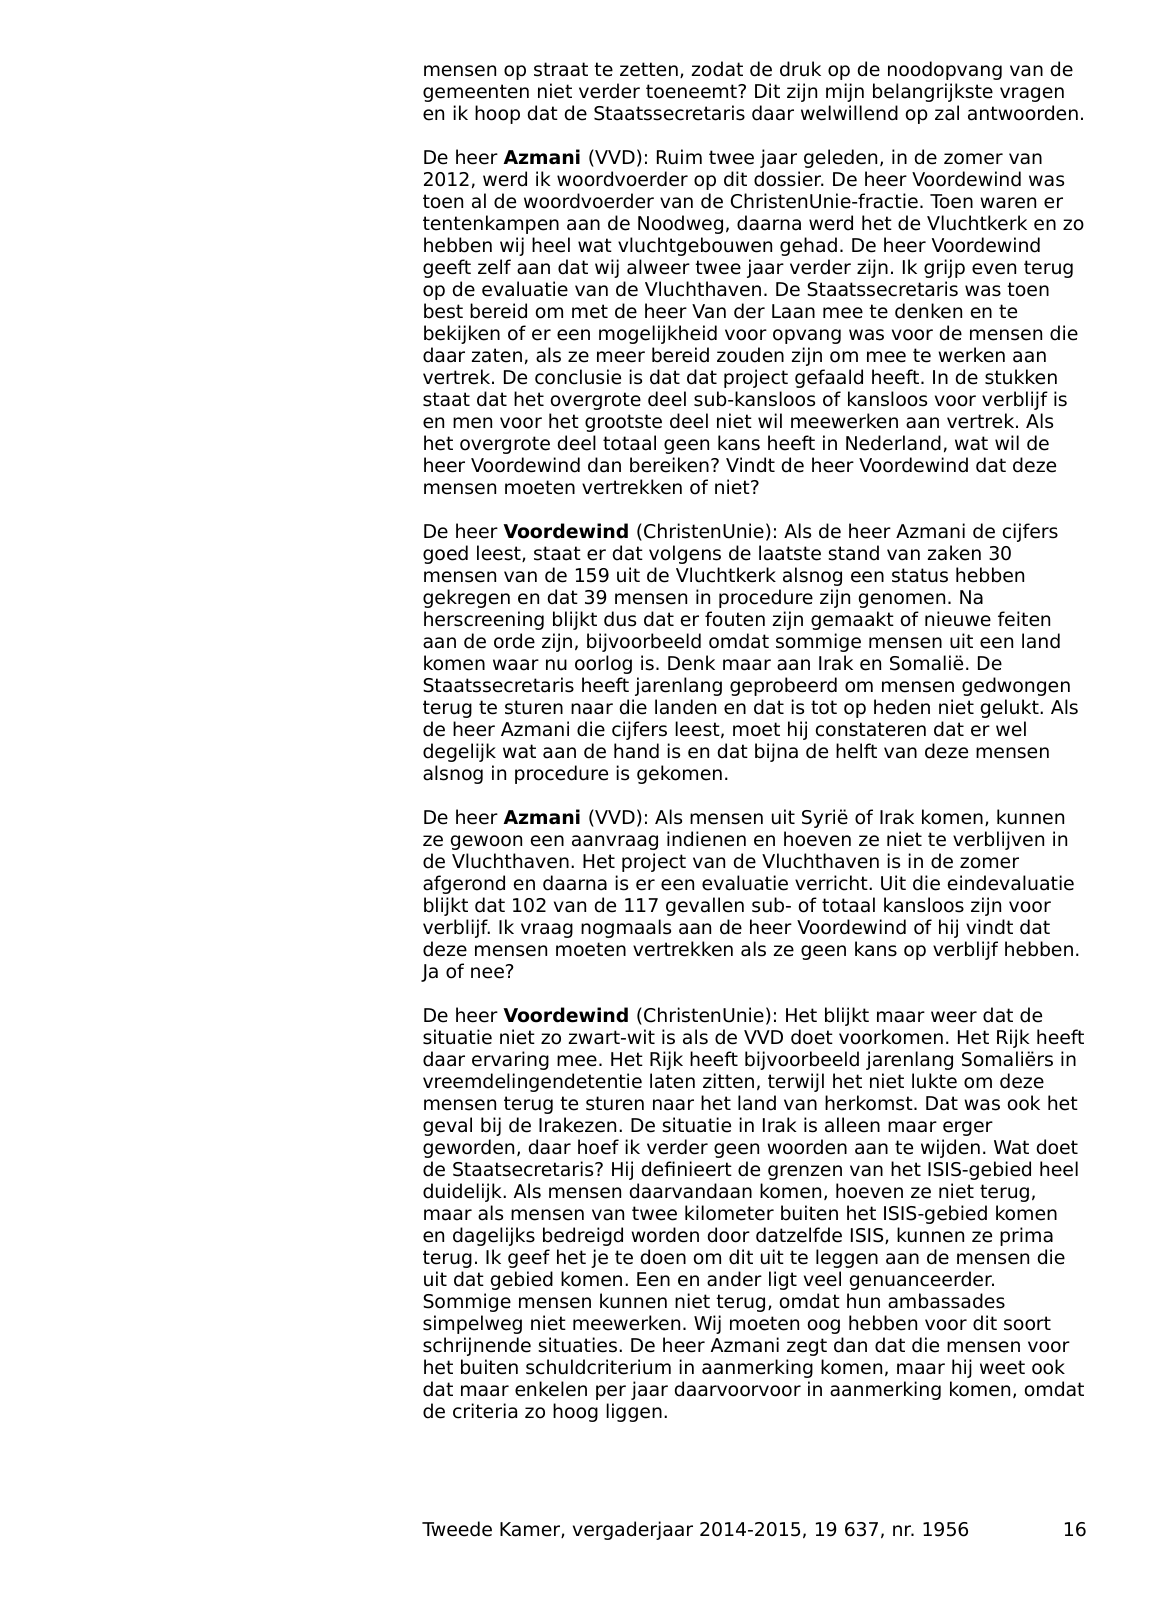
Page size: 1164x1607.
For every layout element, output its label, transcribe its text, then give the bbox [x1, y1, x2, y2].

text De heer Voordewind (ChristenUnie): Het blijkt maar weer dat de situatie niet zo zwart-wit is als de VVD doet voorkomen. Het Rijk heeft daar ervaring mee. Het Rijk heeft bijvoorbeeld jarenlang Somaliërs in vreemdelingendetentie laten zitten, terwijl het niet lukte om deze mensen terug te sturen naar het land van herkomst. Dat was ook het geval bij de Irakezen. De situatie in Irak is alleen maar erger geworden, daar hoef ik verder geen woorden aan te wijden. Wat doet de Staatsecretaris? Hij definieert de grenzen van het ISIS-gebied heel duidelijk. Als mensen daarvandaan komen, hoeven ze niet terug, maar als mensen van twee kilometer buiten het ISIS-gebied komen en dagelijks bedreigd worden door datzelfde ISIS, kunnen ze prima terug. Ik geef het je te doen om dit uit te leggen aan de mensen die uit dat gebied komen. Een en ander ligt veel genuanceerder. Sommige mensen kunnen niet terug, omdat hun ambassades simpelweg niet meewerken. Wij moeten oog hebben voor dit soort schrijnende situaties. De heer Azmani zegt dan dat die mensen voor het buiten schuldcriterium in aanmerking komen, maar hij weet ook dat maar enkelen per jaar daarvoorvoor in aanmerking komen, omdat de criteria zo hoog liggen. [422, 1005, 1087, 1423]
text mensen op straat te zetten, zodat de druk op de noodopvang van de gemeenten niet verder toeneemt? Dit zijn mijn belangrijkste vragen en ik hoop dat de Staatssecretaris daar welwillend op zal antwoorden. [422, 59, 1087, 125]
text De heer Voordewind (ChristenUnie): Als de heer Azmani de cijfers goed leest, staat er dat volgens de laatste stand van zaken 30 mensen van de 159 uit de Vluchtkerk alsnog een status hebben gekregen en dat 39 mensen in procedure zijn genomen. Na herscreening blijkt dus dat er fouten zijn gemaakt of nieuwe feiten aan de orde zijn, bijvoorbeeld omdat sommige mensen uit een land komen waar nu oorlog is. Denk maar aan Irak en Somalië. De Staatssecretaris heeft jarenlang geprobeerd om mensen gedwongen terug te sturen naar die landen en dat is tot op heden niet gelukt. Als de heer Azmani die cijfers leest, moet hij constateren dat er wel degelijk wat aan de hand is en dat bijna de helft van deze mensen alsnog in procedure is gekomen. [422, 521, 1087, 785]
text De heer Azmani (VVD): Ruim twee jaar geleden, in de zomer van 2012, werd ik woordvoerder op dit dossier. De heer Voordewind was toen al de woordvoerder van de ChristenUnie-fractie. Toen waren er tentenkampen aan de Noodweg, daarna werd het de Vluchtkerk en zo hebben wij heel wat vluchtgebouwen gehad. De heer Voordewind geeft zelf aan dat wij alweer twee jaar verder zijn. Ik grijp even terug op de evaluatie van de Vluchthaven. De Staatssecretaris was toen best bereid om met de heer Van der Laan mee te denken en te bekijken of er een mogelijkheid voor opvang was voor de mensen die daar zaten, als ze meer bereid zouden zijn om mee te werken aan vertrek. De conclusie is dat dat project gefaald heeft. In de stukken staat dat het overgrote deel sub-kansloos of kansloos voor verblijf is en men voor het grootste deel niet wil meewerken aan vertrek. Als het overgrote deel totaal geen kans heeft in Nederland, wat wil de heer Voordewind dan bereiken? Vindt de heer Voordewind dat deze mensen moeten vertrekken of niet? [422, 147, 1087, 499]
text De heer Azmani (VVD): Als mensen uit Syrië of Irak komen, kunnen ze gewoon een aanvraag indienen en hoeven ze niet te verblijven in de Vluchthaven. Het project van de Vluchthaven is in de zomer afgerond en daarna is er een evaluatie verricht. Uit die eindevaluatie blijkt dat 102 van de 117 gevallen sub- of totaal kansloos zijn voor verblijf. Ik vraag nogmaals aan de heer Voordewind of hij vindt dat deze mensen moeten vertrekken als ze geen kans op verblijf hebben. Ja of nee? [422, 807, 1087, 983]
